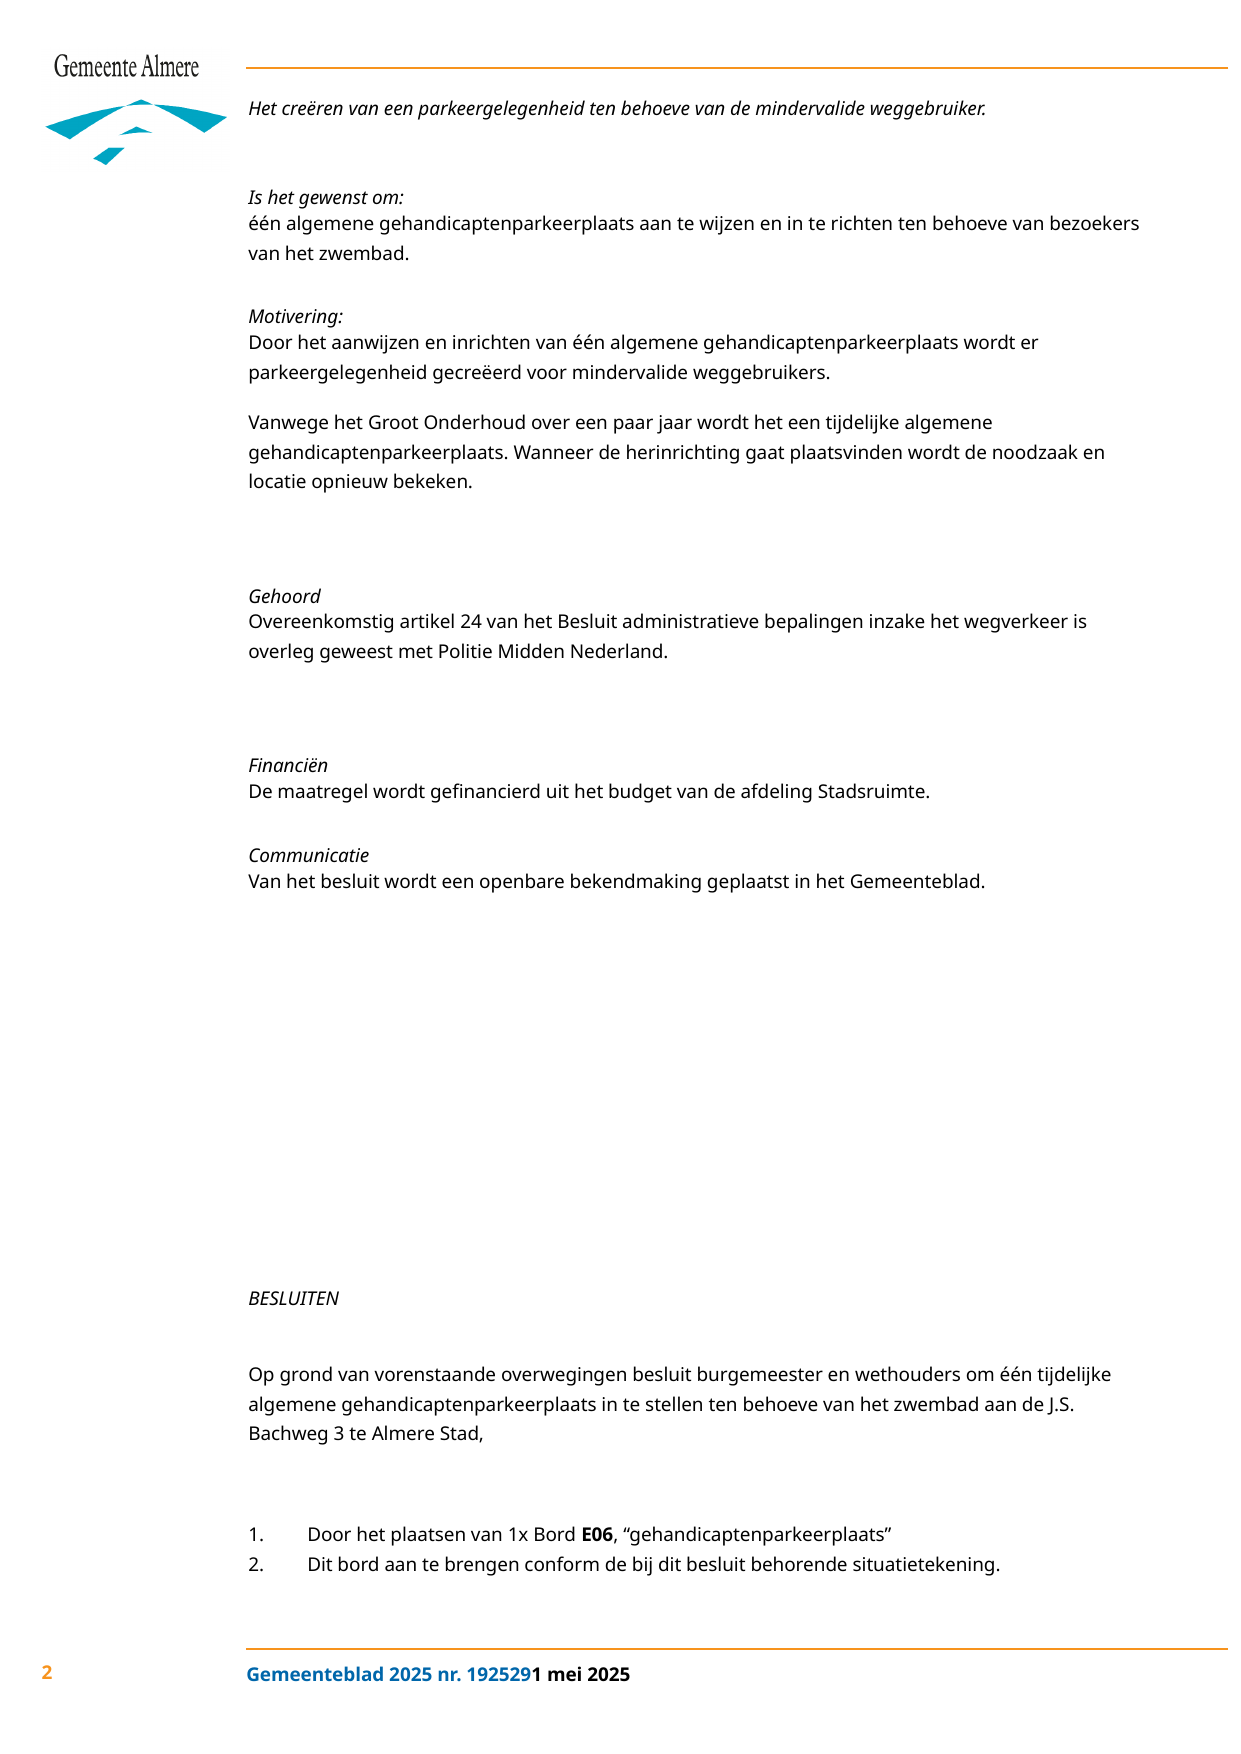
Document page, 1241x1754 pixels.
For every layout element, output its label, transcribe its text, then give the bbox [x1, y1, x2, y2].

text Is het gewenst om: [248, 184, 1152, 210]
text Het creëren van een parkeergelegenheid ten behoeve van de mindervalide weggebruiker. [248, 95, 1152, 121]
text Communicatie [248, 842, 1152, 868]
text Door het aanwijzen en inrichten van één algemene gehandicaptenparkeerplaats wordt er parkeergelegenheid gecreëerd voor mindervalide weggebruikers. [248, 329, 1152, 385]
picture [41, 47, 231, 172]
text Op grond van vorenstaande overwegingen besluit burgemeester en wethouders om één tijdelijke algemene gehandicaptenparkeerplaats in te stellen ten behoeve van het zwembad aan de J.S. Bachweg 3 te Almere Stad, [248, 1361, 1152, 1446]
text Gehoord [248, 583, 1152, 609]
text De maatregel wordt gefinancierd uit het budget van de afdeling Stadsruimte. [248, 778, 1152, 804]
list Dit bord aan te brengen conform de bij dit besluit behorende situatietekening. [248, 1551, 1152, 1576]
text Vanwege het Groot Onderhoud over een paar jaar wordt het een tijdelijke algemene gehandicaptenparkeerplaats. Wanneer de herinrichting gaat plaatsvinden wordt de noodzaak en locatie opnieuw bekeken. [248, 409, 1152, 494]
text BESLUITEN [248, 1285, 1152, 1311]
text één algemene gehandicaptenparkeerplaats aan te wijzen en in te richten ten behoeve van bezoekers van het zwembad. [248, 210, 1152, 266]
text Financiën [248, 753, 1152, 778]
text Motivering: [248, 304, 1152, 329]
text Van het besluit wordt een openbare bekendmaking geplaatst in het Gemeenteblad. [248, 868, 1152, 894]
list Door het plaatsen van 1x Bord E06, “gehandicaptenparkeerplaats” [248, 1521, 1152, 1547]
text Overeenkomstig artikel 24 van het Besluit administratieve bepalingen inzake het wegverkeer is overleg geweest met Politie Midden Nederland. [248, 609, 1152, 664]
